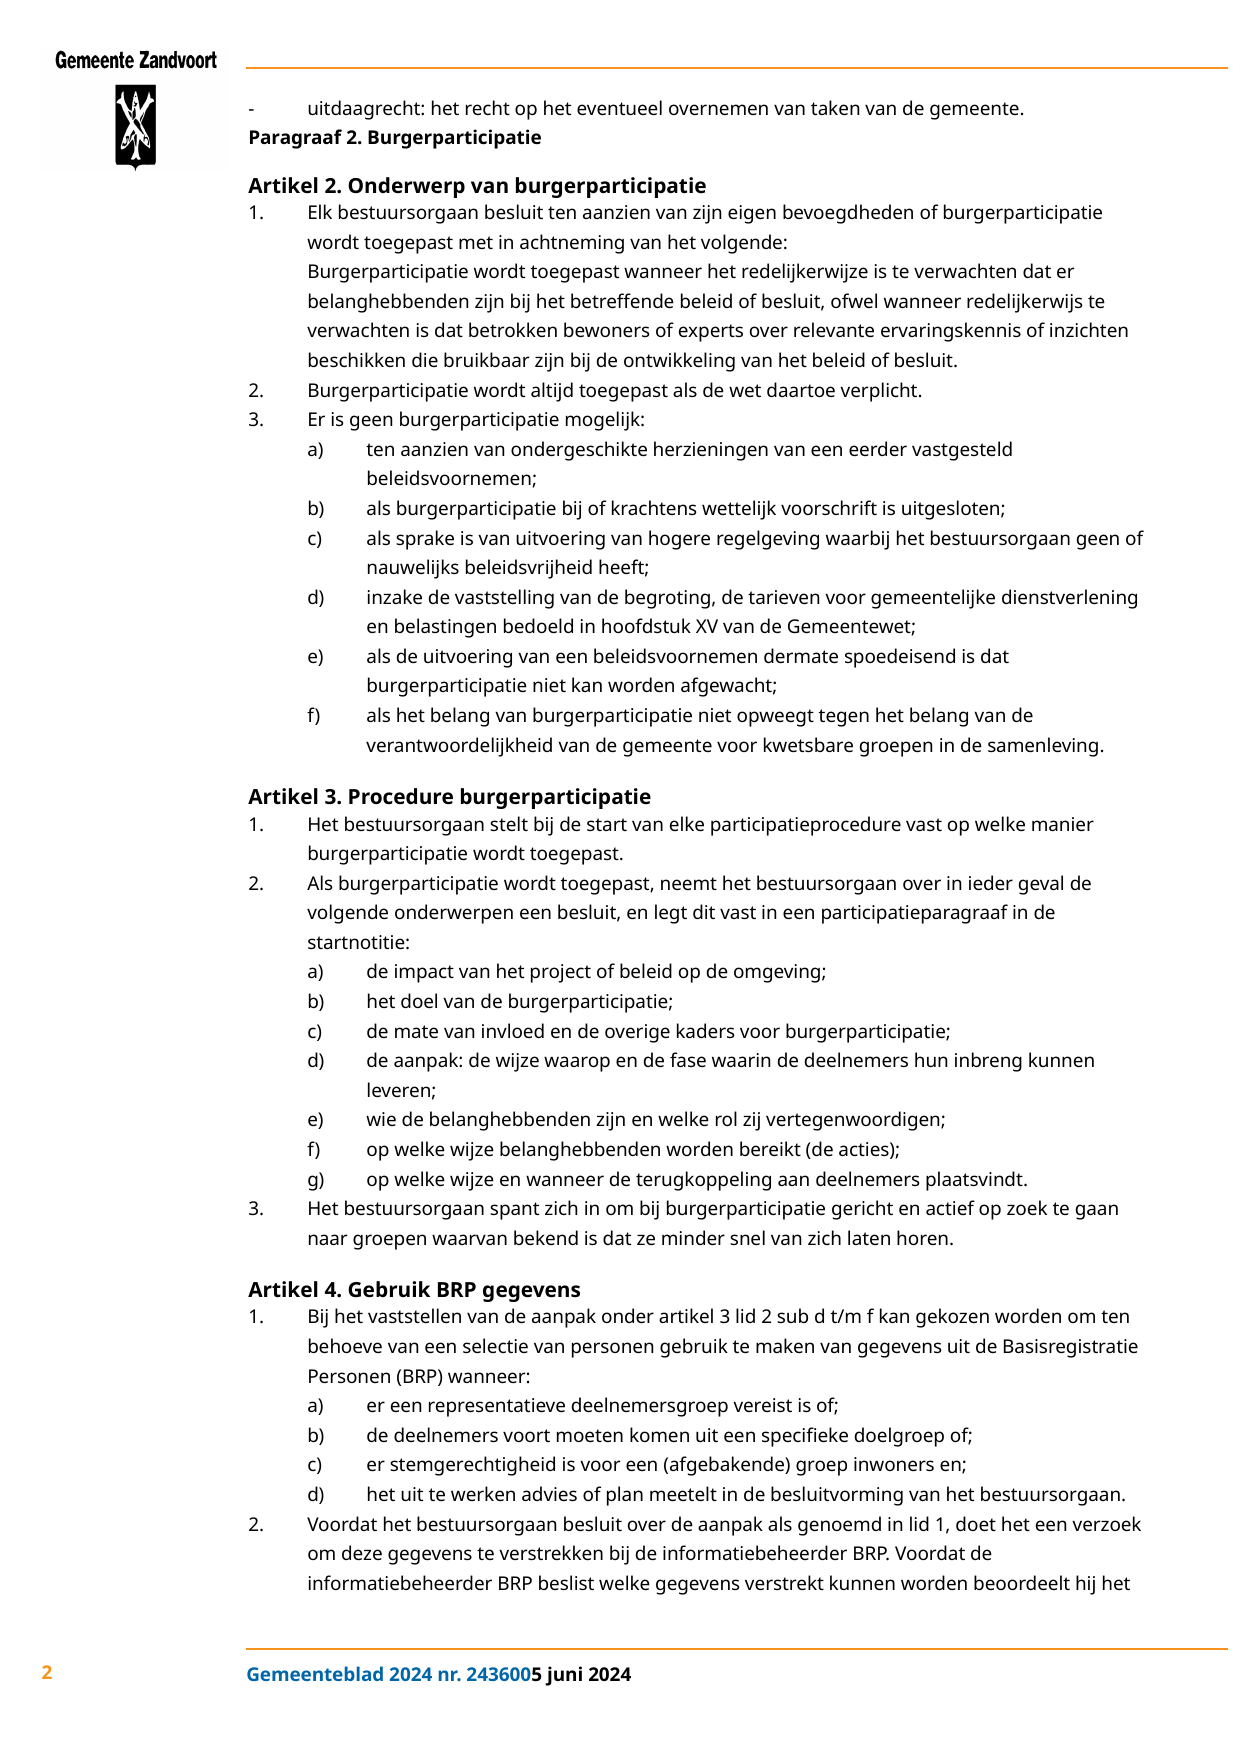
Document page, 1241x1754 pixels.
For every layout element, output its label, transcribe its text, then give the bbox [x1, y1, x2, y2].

list het uit te werken advies of plan meetelt in de besluitvorming van het bestuursorgaan. [307, 1481, 1152, 1507]
list Burgerparticipatie wordt toegepast wanneer het redelijkerwijze is te verwachten dat er belanghebbenden zijn bij het betreffende beleid of besluit, ofwel wanneer redelijkerwijs te verwachten is dat betrokken bewoners of experts over relevante ervaringskennis of inzichten beschikken die bruikbaar zijn bij de ontwikkeling van het beleid of besluit. [248, 258, 1152, 373]
list wie de belanghebbenden zijn en welke rol zij vertegenwoordigen; [307, 1107, 1152, 1132]
list op welke wijze belanghebbenden worden bereikt (de acties); [307, 1136, 1152, 1162]
list de deelnemers voort moeten komen uit een specifieke doelgroep of; [307, 1422, 1152, 1448]
list de impact van het project of beleid op de omgeving; [307, 959, 1152, 984]
list als sprake is van uitvoering van hogere regelgeving waarbij het bestuursorgaan geen of nauwelijks beleidsvrijheid heeft; [307, 525, 1152, 580]
text Artikel 3. Procedure burgerparticipatie [248, 782, 1152, 811]
picture [41, 47, 231, 172]
list het doel van de burgerparticipatie; [307, 988, 1152, 1014]
text Artikel 2. Onderwerp van burgerparticipatie [248, 171, 1152, 199]
list ten aanzien van ondergeschikte herzieningen van een eerder vastgesteld beleidsvoornemen; [307, 436, 1152, 491]
list Als burgerparticipatie wordt toegepast, neemt het bestuursorgaan over in ieder geval de volgende onderwerpen een besluit, en legt dit vast in een participatieparagraaf in de startnotitie: [248, 870, 1152, 955]
list Het bestuursorgaan spant zich in om bij burgerparticipatie gericht en actief op zoek te gaan naar groepen waarvan bekend is dat ze minder snel van zich laten horen. [248, 1195, 1152, 1251]
list Elk bestuursorgaan besluit ten aanzien van zijn eigen bevoegdheden of burgerparticipatie wordt toegepast met in achtneming van het volgende: [248, 199, 1152, 255]
list Voordat het bestuursorgaan besluit over de aanpak als genoemd in lid 1, doet het een verzoek om deze gegevens te verstrekken bij de informatiebeheerder BRP. Voordat de informatiebeheerder BRP beslist welke gegevens verstrekt kunnen worden beoordeelt hij het [248, 1511, 1152, 1596]
list er stemgerechtigheid is voor een (afgebakende) groep inwoners en; [307, 1452, 1152, 1477]
list Er is geen burgerparticipatie mogelijk: [248, 406, 1152, 432]
list Bij het vaststellen van de aanpak onder artikel 3 lid 2 sub d t/m f kan gekozen worden om ten behoeve van een selectie van personen gebruik te maken van gegevens uit de Basisregistratie Personen (BRP) wanneer: [248, 1304, 1152, 1389]
list uitdaagrecht: het recht op het eventueel overnemen van taken van de gemeente. [248, 95, 1152, 121]
list als het belang van burgerparticipatie niet opweegt tegen het belang van de verantwoordelijkheid van de gemeente voor kwetsbare groepen in de samenleving. [307, 702, 1152, 758]
list als de uitvoering van een beleidsvoornemen dermate spoedeisend is dat burgerparticipatie niet kan worden afgewacht; [307, 643, 1152, 698]
list Burgerparticipatie wordt altijd toegepast als de wet daartoe verplicht. [248, 377, 1152, 403]
list de aanpak: de wijze waarop en de fase waarin de deelnemers hun inbreng kunnen leveren; [307, 1047, 1152, 1103]
text Artikel 4. Gebruik BRP gegevens [248, 1275, 1152, 1304]
list er een representatieve deelnemersgroep vereist is of; [307, 1392, 1152, 1418]
list Het bestuursorgaan stelt bij de start van elke participatieprocedure vast op welke manier burgerparticipatie wordt toegepast. [248, 811, 1152, 866]
text Paragraaf 2. Burgerparticipatie [248, 124, 1152, 150]
list inzake de vaststelling van de begroting, de tarieven voor gemeentelijke dienstverlening en belastingen bedoeld in hoofdstuk XV van de Gemeentewet; [307, 584, 1152, 639]
list als burgerparticipatie bij of krachtens wettelijk voorschrift is uitgesloten; [307, 495, 1152, 521]
list op welke wijze en wanneer de terugkoppeling aan deelnemers plaatsvindt. [307, 1166, 1152, 1191]
list de mate van invloed en de overige kaders voor burgerparticipatie; [307, 1018, 1152, 1043]
